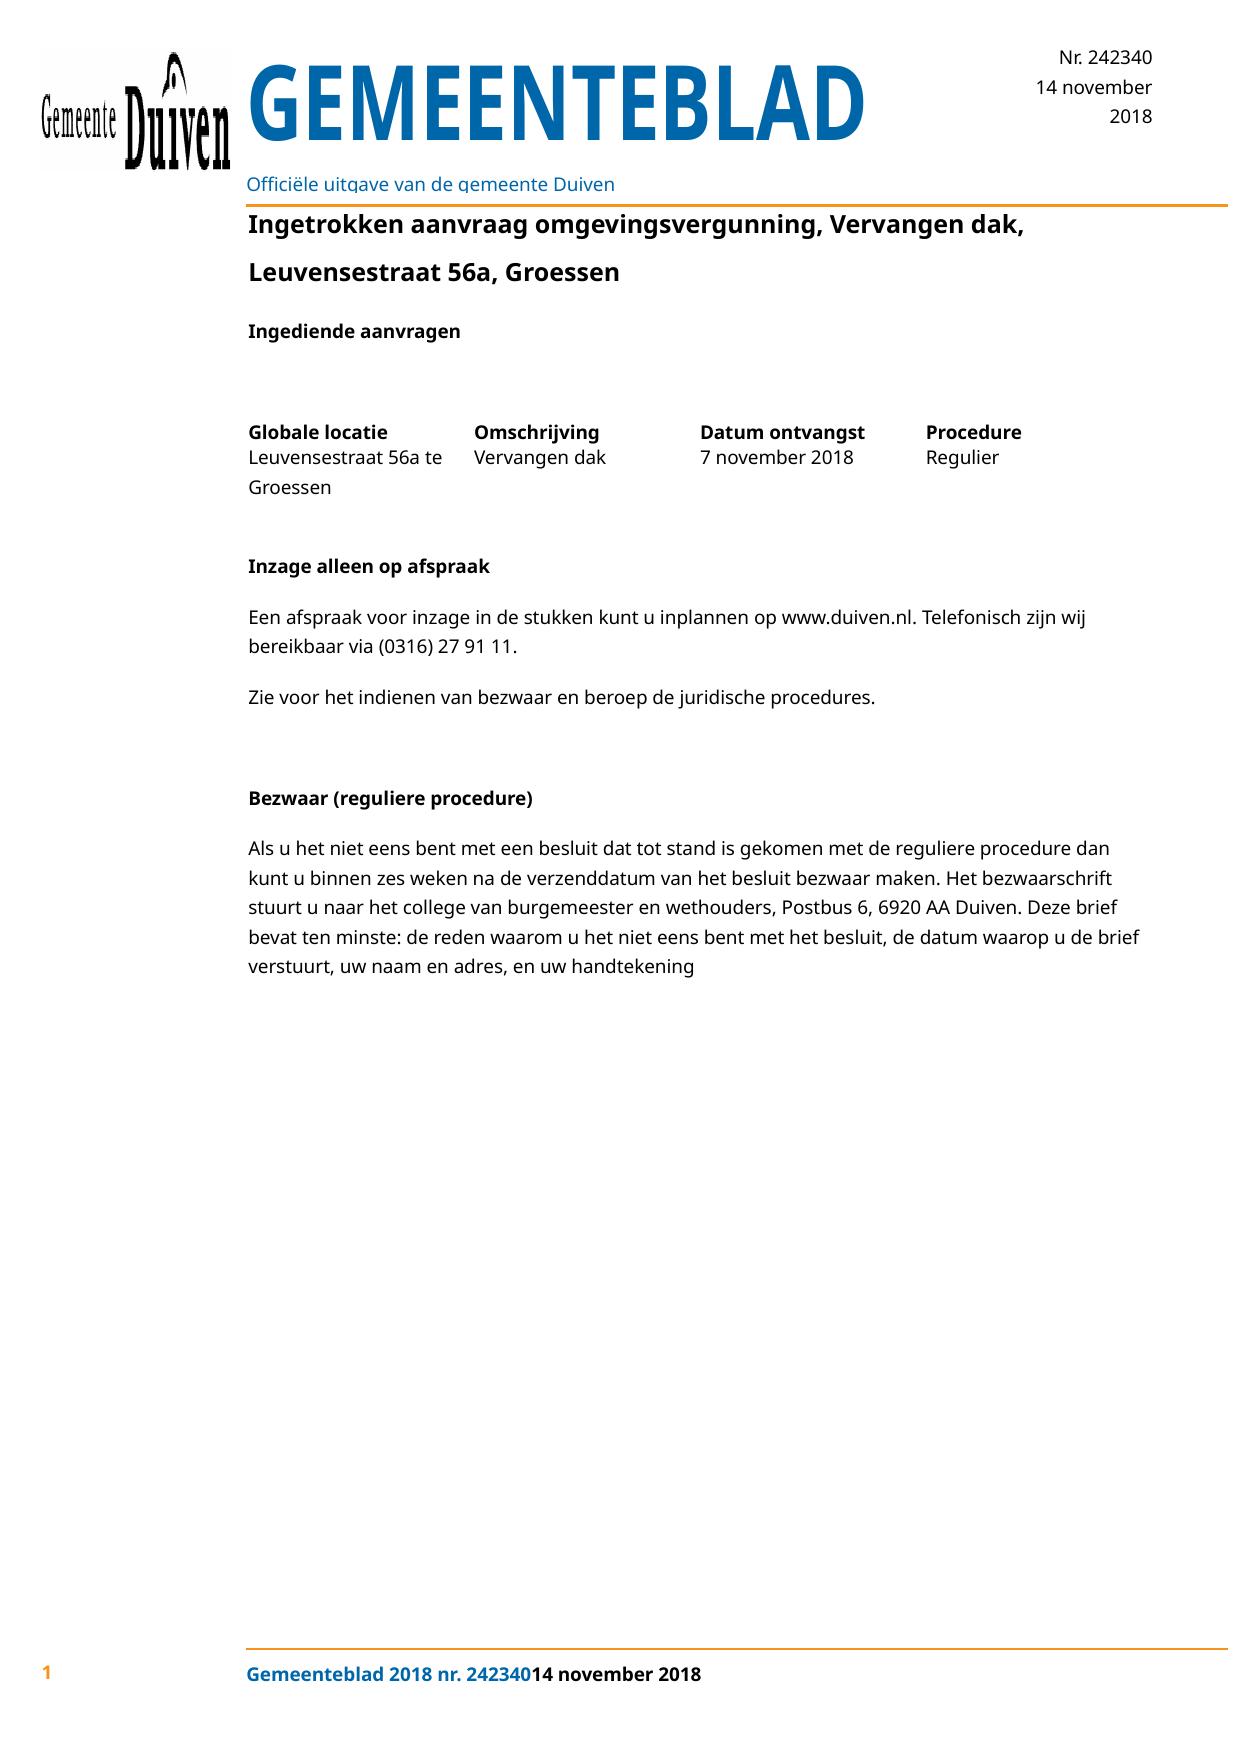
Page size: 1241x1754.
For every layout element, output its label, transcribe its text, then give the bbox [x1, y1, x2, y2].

table_cell 7 november 2018 [700, 445, 926, 500]
text Inzage alleen op afspraak [248, 553, 1152, 579]
text Bezwaar (reguliere procedure) [248, 785, 1152, 811]
text Als u het niet eens bent met een besluit dat tot stand is gekomen met de reguliere procedure dan kunt u binnen zes weken na de verzenddatum van het besluit bezwaar maken. Het bezwaarschrift stuurt u naar het college van burgemeester en wethouders, Postbus 6, 6920 AA Duiven. Deze brief bevat ten minste: de reden waarom u het niet eens bent met het besluit, de datum waarop u de brief verstuurt, uw naam en adres, en uw handtekening [248, 835, 1152, 979]
table_header Omschrijving [474, 419, 700, 444]
table_cell Vervangen dak [474, 445, 700, 500]
text Ingediende aanvragen [248, 318, 1152, 344]
table_cell Leuvensestraat 56a te Groessen [248, 445, 474, 500]
text Een afspraak voor inzage in de stukken kunt u inplannen op www.duiven.nl. Telefonisch zijn wij bereikbaar via (0316) 27 91 11. [248, 604, 1152, 659]
table_cell Regulier [926, 445, 1152, 500]
table_header Datum ontvangst [700, 419, 926, 444]
text Zie voor het indienen van bezwaar en beroep de juridische procedures. [248, 684, 1152, 710]
table_header Globale locatie [248, 419, 474, 444]
text Ingetrokken aanvraag omgevingsvergunning, Vervangen dak, Leuvensestraat 56a, Groessen [248, 207, 1152, 288]
picture [41, 47, 231, 172]
table_header Procedure [926, 419, 1152, 444]
